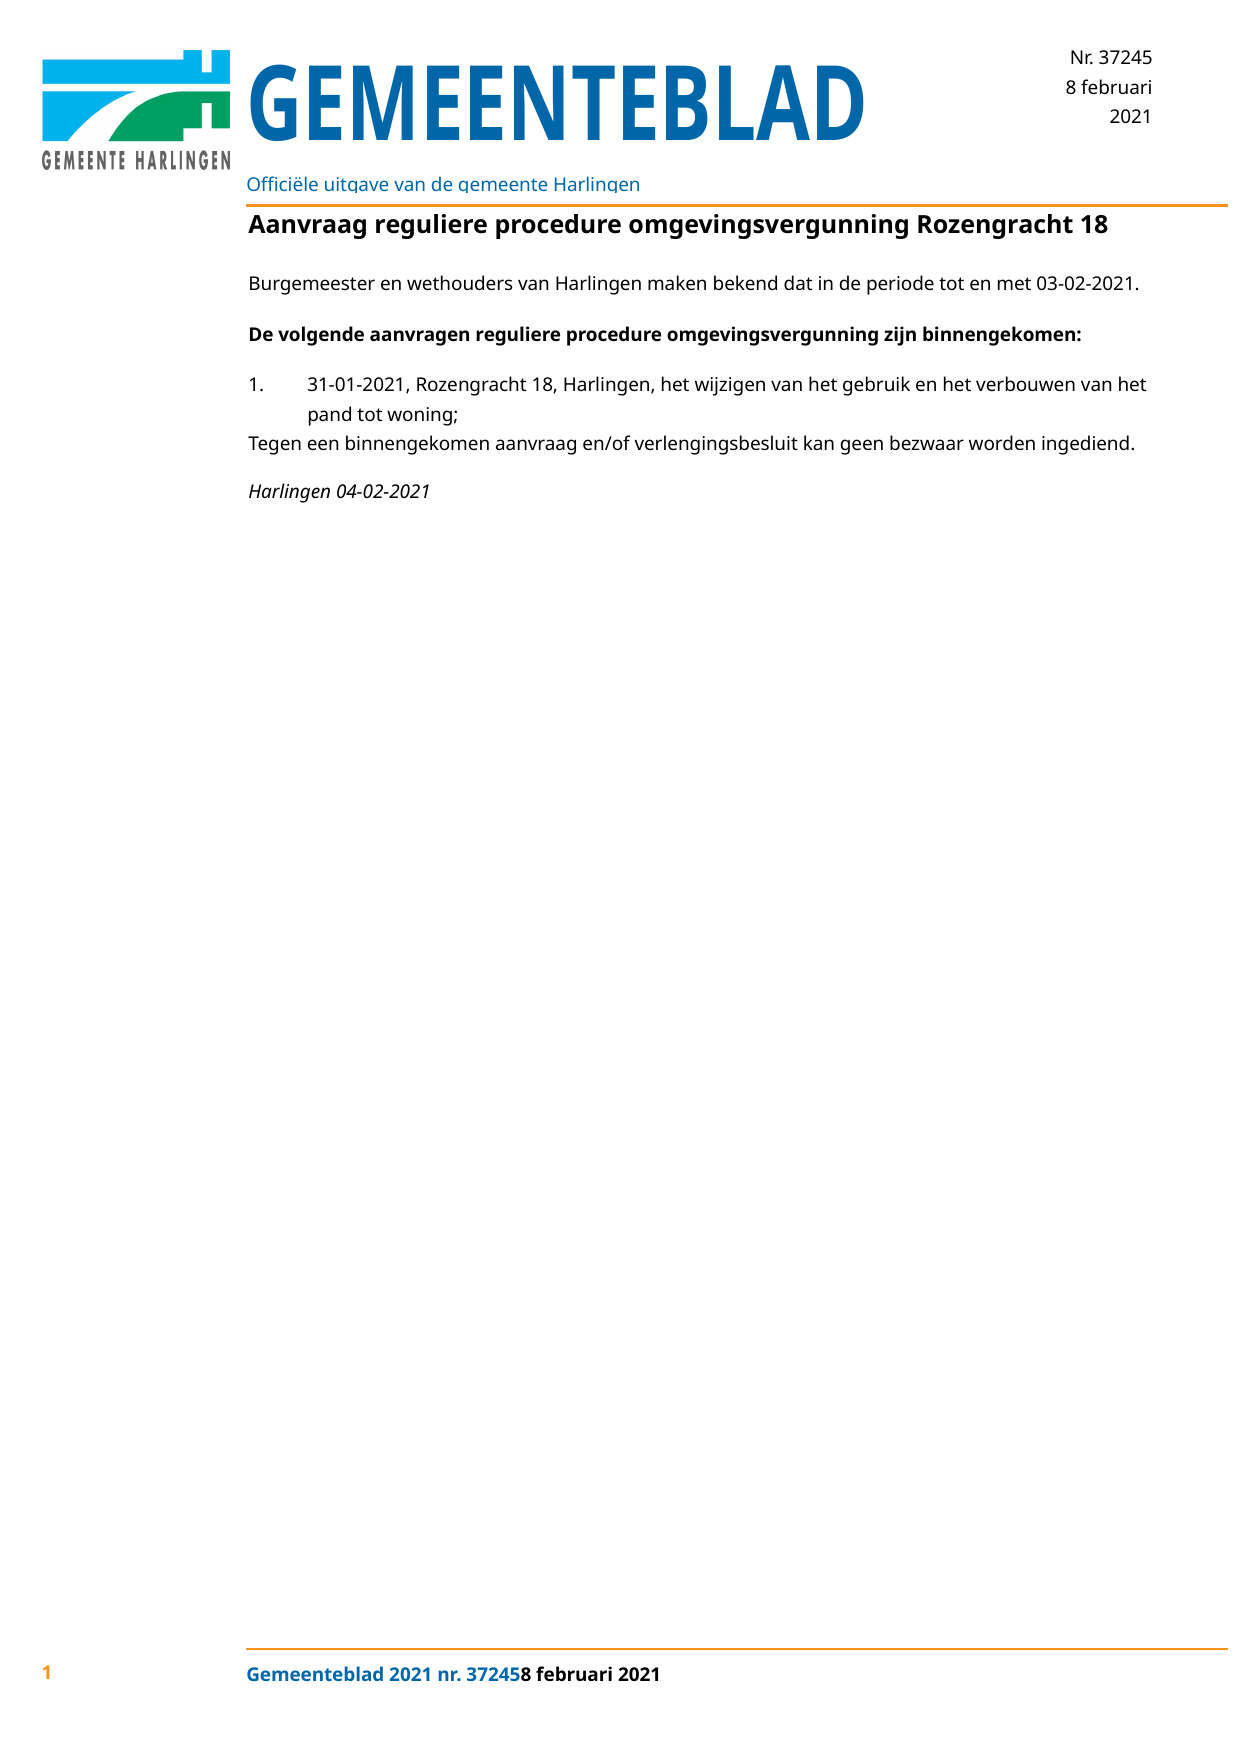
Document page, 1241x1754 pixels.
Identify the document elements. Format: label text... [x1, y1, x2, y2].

text De volgende aanvragen reguliere procedure omgevingsvergunning zijn binnengekomen: [248, 321, 1152, 346]
list 31-01-2021, Rozengracht 18, Harlingen, het wijzigen van het gebruik en het verbouwen van het pand tot woning; [248, 371, 1152, 426]
picture [41, 47, 231, 172]
text Tegen een binnengekomen aanvraag en/of verlengingsbesluit kan geen bezwaar worden ingediend. [248, 430, 1152, 456]
text Harlingen 04-02-2021 [248, 478, 1152, 504]
text Burgemeester en wethouders van Harlingen maken bekend dat in de periode tot en met 03-02-2021. [248, 270, 1152, 296]
text Aanvraag reguliere procedure omgevingsvergunning Rozengracht 18 [248, 207, 1152, 241]
